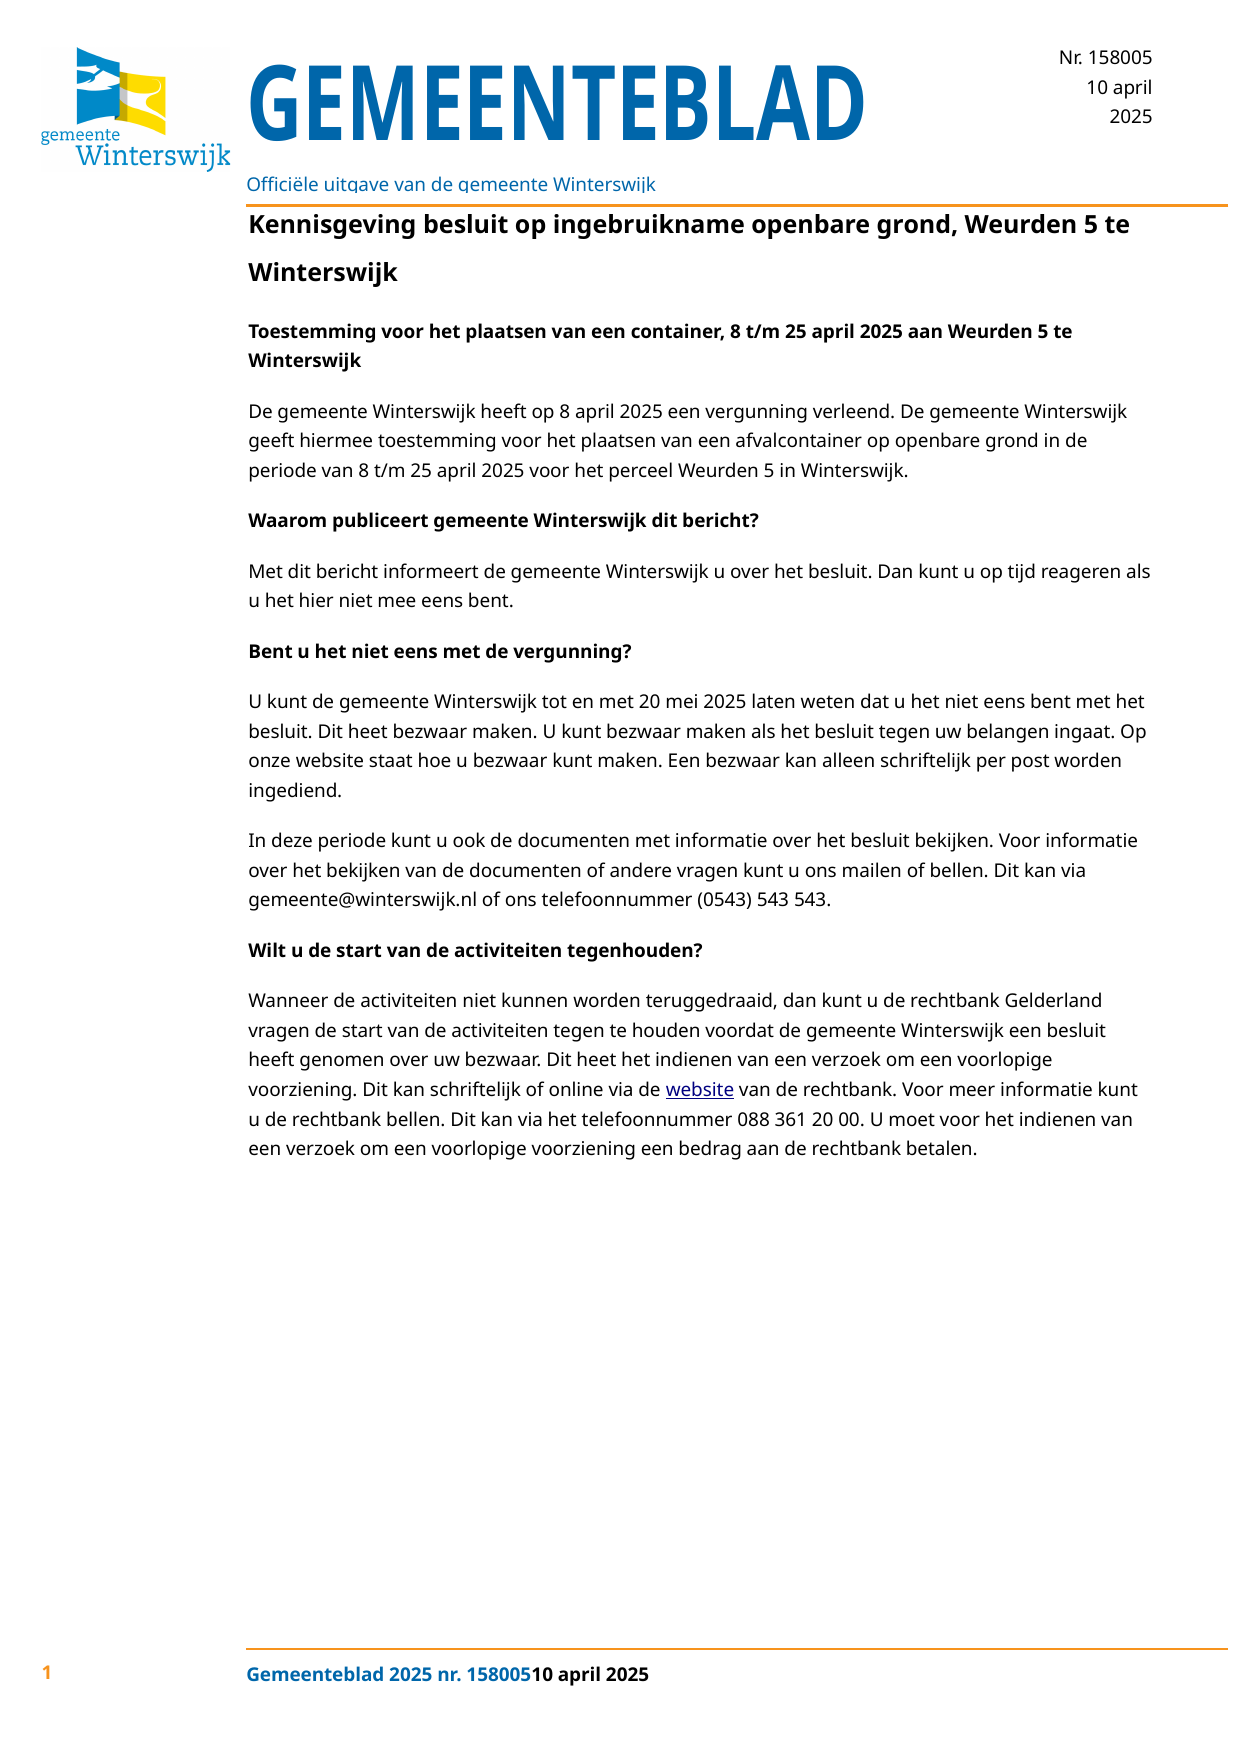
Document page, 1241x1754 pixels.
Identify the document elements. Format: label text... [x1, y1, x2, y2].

picture [225, 153, 231, 162]
text Wilt u de start van de activiteiten tegenhouden? [248, 937, 1152, 963]
text Met dit bericht informeert de gemeente Winterswijk u over het besluit. Dan kunt u op tijd reageren als u het hier niet mee eens bent. [248, 558, 1152, 613]
picture [41, 47, 231, 172]
text Wanneer de activiteiten niet kunnen worden teruggedraaid, dan kunt u de rechtbank Gelderland vragen de start van de activiteiten tegen te houden voordat de gemeente Winterswijk een besluit heeft genomen over uw bezwaar. Dit heet het indienen van een verzoek om een voorlopige voorziening. Dit kan schriftelijk of online via de website van de rechtbank. Voor meer informatie kunt u de rechtbank bellen. Dit kan via het telefoonnummer 088 361 20 00. U moet voor het indienen van een verzoek om een voorlopige voorziening een bedrag aan de rechtbank betalen. [248, 987, 1152, 1161]
text Toestemming voor het plaatsen van een container, 8 t/m 25 april 2025 aan Weurden 5 te Winterswijk [248, 318, 1152, 373]
text Bent u het niet eens met de vergunning? [248, 638, 1152, 664]
text Kennisgeving besluit op ingebruikname openbare grond, Weurden 5 te Winterswijk [248, 207, 1152, 288]
text In deze periode kunt u ook de documenten met informatie over het besluit bekijken. Voor informatie over het bekijken van de documenten of andere vragen kunt u ons mailen of bellen. Dit kan via gemeente@winterswijk.nl of ons telefoonnummer (0543) 543 543. [248, 827, 1152, 912]
text Waarom publiceert gemeente Winterswijk dit bericht? [248, 507, 1152, 533]
text De gemeente Winterswijk heeft op 8 april 2025 een vergunning verleend. De gemeente Winterswijk geeft hiermee toestemming voor het plaatsen van een afvalcontainer op openbare grond in de periode van 8 t/m 25 april 2025 voor het perceel Weurden 5 in Winterswijk. [248, 398, 1152, 483]
text U kunt de gemeente Winterswijk tot en met 20 mei 2025 laten weten dat u het niet eens bent met het besluit. Dit heet bezwaar maken. U kunt bezwaar maken als het besluit tegen uw belangen ingaat. Op onze website staat hoe u bezwaar kunt maken. Een bezwaar kan alleen schriftelijk per post worden ingediend. [248, 688, 1152, 803]
